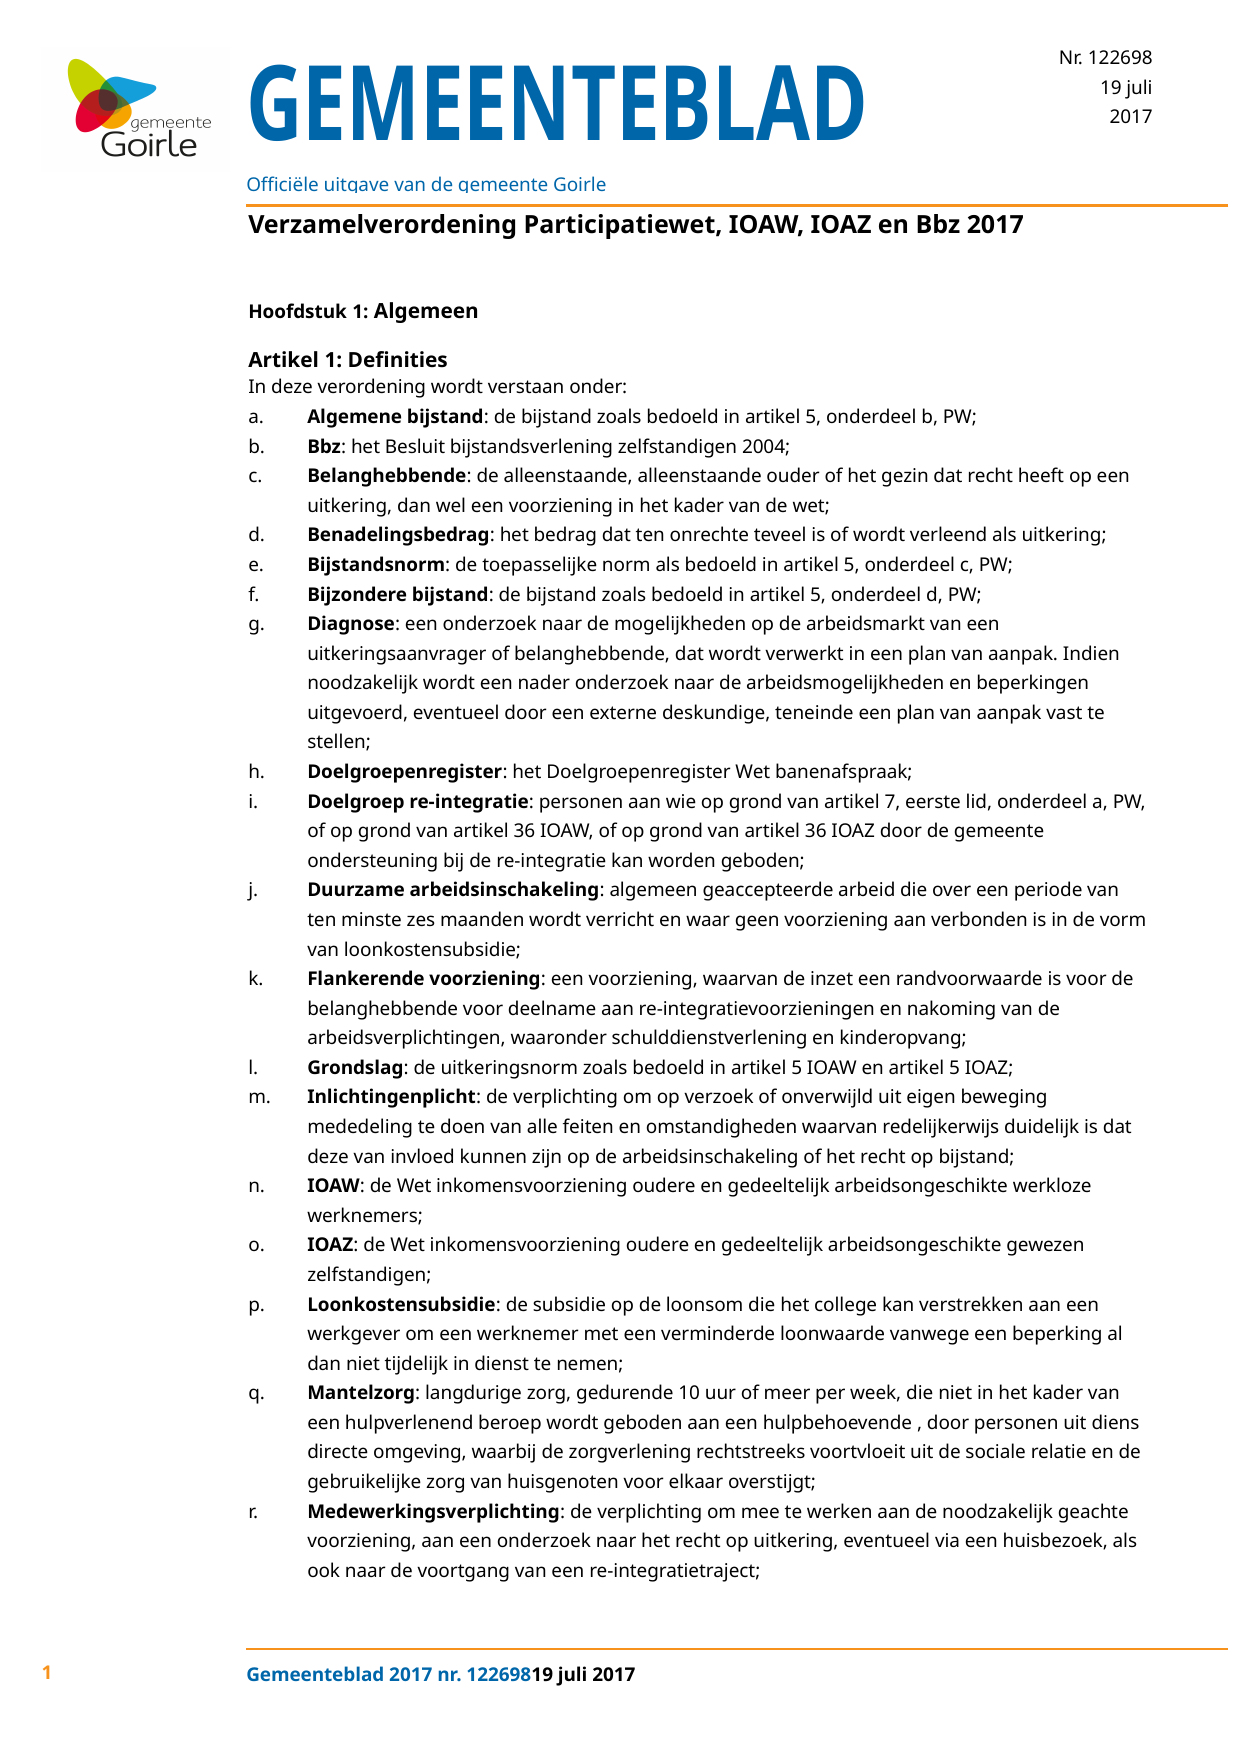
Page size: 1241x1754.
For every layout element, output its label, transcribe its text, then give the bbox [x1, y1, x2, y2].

list Duurzame arbeidsinschakeling: algemeen geaccepteerde arbeid die over een periode van ten minste zes maanden wordt verricht en waar geen voorziening aan verbonden is in de vorm van loonkostensubsidie; [248, 877, 1152, 962]
list Diagnose: een onderzoek naar de mogelijkheden op de arbeidsmarkt van een uitkeringsaanvrager of belanghebbende, dat wordt verwerkt in een plan van aanpak. Indien noodzakelijk wordt een nader onderzoek naar de arbeidsmogelijkheden en beperkingen uitgevoerd, eventueel door een externe deskundige, teneinde een plan van aanpak vast te stellen; [248, 610, 1152, 754]
list IOAW: de Wet inkomensvoorziening oudere en gedeeltelijk arbeidsongeschikte werkloze werknemers; [248, 1172, 1152, 1228]
list Doelgroepenregister: het Doelgroepenregister Wet banenafspraak; [248, 758, 1152, 784]
list Bijstandsnorm: de toepasselijke norm als bedoeld in artikel 5, onderdeel c, PW; [248, 551, 1152, 577]
list IOAZ: de Wet inkomensvoorziening oudere en gedeeltelijk arbeidsongeschikte gewezen zelfstandigen; [248, 1232, 1152, 1287]
text Hoofdstuk 1: Algemeen [248, 296, 1152, 324]
text Artikel 1: Definities [248, 345, 1152, 374]
list Doelgroep re-integratie: personen aan wie op grond van artikel 7, eerste lid, onderdeel a, PW, of op grond van artikel 36 IOAW, of op grond van artikel 36 IOAZ door de gemeente ondersteuning bij de re-integratie kan worden geboden; [248, 788, 1152, 873]
picture [41, 47, 231, 172]
list Belanghebbende: de alleenstaande, alleenstaande ouder of het gezin dat recht heeft op een uitkering, dan wel een voorziening in het kader van de wet; [248, 462, 1152, 518]
list Bijzondere bijstand: de bijstand zoals bedoeld in artikel 5, onderdeel d, PW; [248, 581, 1152, 607]
list Medewerkingsverplichting: de verplichting om mee te werken aan de noodzakelijk geachte voorziening, aan een onderzoek naar het recht op uitkering, eventueel via een huisbezoek, als ook naar de voortgang van een re-integratietraject; [248, 1498, 1152, 1583]
list Inlichtingenplicht: de verplichting om op verzoek of onverwijld uit eigen beweging mededeling te doen van alle feiten en omstandigheden waarvan redelijkerwijs duidelijk is dat deze van invloed kunnen zijn op de arbeidsinschakeling of het recht op bijstand; [248, 1084, 1152, 1169]
text Verzamelverordening Participatiewet, IOAW, IOAZ en Bbz 2017 [248, 207, 1152, 241]
list Loonkostensubsidie: de subsidie op de loonsom die het college kan verstrekken aan een werkgever om een werknemer met een verminderde loonwaarde vanwege een beperking al dan niet tijdelijk in dienst te nemen; [248, 1291, 1152, 1376]
list Mantelzorg: langdurige zorg, gedurende 10 uur of meer per week, die niet in het kader van een hulpverlenend beroep wordt geboden aan een hulpbehoevende , door personen uit diens directe omgeving, waarbij de zorgverlening rechtstreeks voortvloeit uit de sociale relatie en de gebruikelijke zorg van huisgenoten voor elkaar overstijgt; [248, 1379, 1152, 1494]
list Flankerende voorziening: een voorziening, waarvan de inzet een randvoorwaarde is voor de belanghebbende voor deelname aan re-integratievoorzieningen en nakoming van de arbeidsverplichtingen, waaronder schulddienstverlening en kinderopvang; [248, 965, 1152, 1050]
list Bbz: het Besluit bijstandsverlening zelfstandigen 2004; [248, 433, 1152, 459]
list Grondslag: de uitkeringsnorm zoals bedoeld in artikel 5 IOAW en artikel 5 IOAZ; [248, 1054, 1152, 1080]
text In deze verordening wordt verstaan onder: [248, 374, 1152, 399]
list Benadelingsbedrag: het bedrag dat ten onrechte teveel is of wordt verleend als uitkering; [248, 522, 1152, 547]
list Algemene bijstand: de bijstand zoals bedoeld in artikel 5, onderdeel b, PW; [248, 403, 1152, 429]
